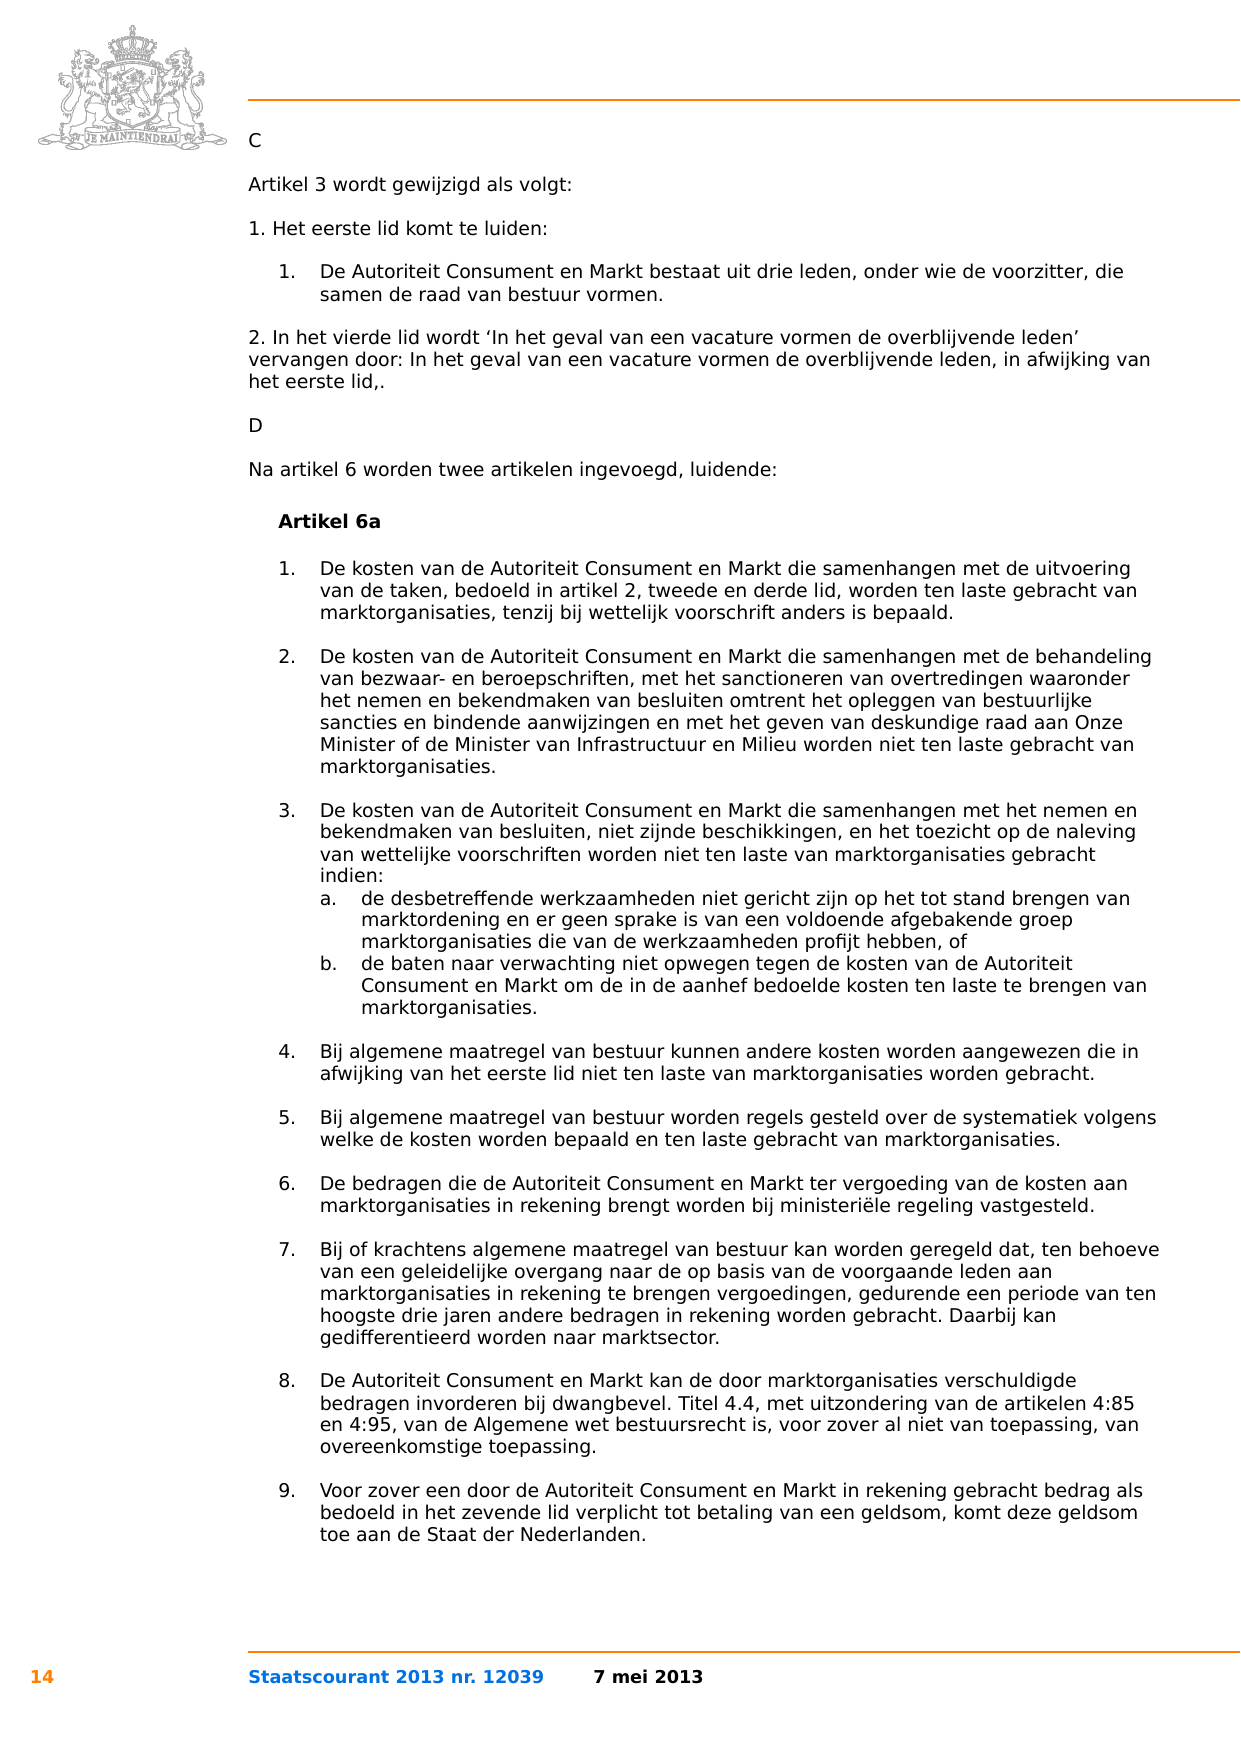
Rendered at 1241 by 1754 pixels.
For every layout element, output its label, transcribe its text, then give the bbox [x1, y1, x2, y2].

text C [248, 130, 1163, 152]
picture [38, 25, 227, 150]
text 7. Bij of krachtens algemene maatregel van bestuur kan worden geregeld dat, ten behoeve van een geleidelijke overgang naar de op basis van de voorgaande leden aan marktorganisaties in rekening te brengen vergoedingen, gedurende een periode van ten hoogste drie jaren andere bedragen in rekening worden gebracht. Daarbij kan gedifferentieerd worden naar marktsector. [278, 1239, 1163, 1348]
text 1. Het eerste lid komt te luiden: [248, 218, 1163, 239]
text 4. Bij algemene maatregel van bestuur kunnen andere kosten worden aangewezen die in afwijking van het eerste lid niet ten laste van marktorganisaties worden gebracht. [278, 1041, 1163, 1085]
text b. de baten naar verwachting niet opwegen tegen de kosten van de Autoriteit Consument en Markt om de in de aanhef bedoelde kosten ten laste te brengen van marktorganisaties. [319, 953, 1163, 1019]
text 2. In het vierde lid wordt ‘In het geval van een vacature vormen de overblijvende leden’ vervangen door: In het geval van een vacature vormen de overblijvende leden, in afwijking van het eerste lid,. [248, 327, 1163, 393]
text D [248, 415, 1163, 437]
text 6. De bedragen die de Autoriteit Consument en Markt ter vergoeding van de kosten aan marktorganisaties in rekening brengt worden bij ministeriële regeling vastgesteld. [278, 1173, 1163, 1217]
text 5. Bij algemene maatregel van bestuur worden regels gesteld over de systematiek volgens welke de kosten worden bepaald en ten laste gebracht van marktorganisaties. [278, 1107, 1163, 1151]
text a. de desbetreffende werkzaamheden niet gericht zijn op het tot stand brengen van marktordening en er geen sprake is van een voldoende afgebakende groep marktorganisaties die van de werkzaamheden profijt hebben, of [319, 887, 1163, 953]
text 8. De Autoriteit Consument en Markt kan de door marktorganisaties verschuldigde bedragen invorderen bij dwangbevel. Titel 4.4, met uitzondering van de artikelen 4:85 en 4:95, van de Algemene wet bestuursrecht is, voor zover al niet van toepassing, van overeenkomstige toepassing. [278, 1370, 1163, 1458]
text Na artikel 6 worden twee artikelen ingevoegd, luidende: [248, 459, 1163, 481]
text Artikel 3 wordt gewijzigd als volgt: [248, 174, 1163, 196]
text 1. De kosten van de Autoriteit Consument en Markt die samenhangen met de uitvoering van de taken, bedoeld in artikel 2, tweede en derde lid, worden ten laste gebracht van marktorganisaties, tenzij bij wettelijk voorschrift anders is bepaald. [278, 558, 1163, 624]
text 1. De Autoriteit Consument en Markt bestaat uit drie leden, onder wie de voorzitter, die samen de raad van bestuur vormen. [278, 261, 1163, 305]
text 3. De kosten van de Autoriteit Consument en Markt die samenhangen met het nemen en bekendmaken van besluiten, niet zijnde beschikkingen, en het toezicht op de naleving van wettelijke voorschriften worden niet ten laste van marktorganisaties gebracht indien: [278, 799, 1163, 887]
text 9. Voor zover een door de Autoriteit Consument en Markt in rekening gebracht bedrag als bedoeld in het zevende lid verplicht tot betaling van een geldsom, komt deze geldsom toe aan de Staat der Nederlanden. [278, 1480, 1163, 1546]
text 2. De kosten van de Autoriteit Consument en Markt die samenhangen met de behandeling van bezwaar- en beroepschriften, met het sanctioneren van overtredingen waaronder het nemen en bekendmaken van besluiten omtrent het opleggen van bestuurlijke sancties en bindende aanwijzingen en met het geven van deskundige raad aan Onze Minister of de Minister van Infrastructuur en Milieu worden niet ten laste gebracht van marktorganisaties. [278, 646, 1163, 778]
subtitle Artikel 6a [278, 511, 1163, 533]
